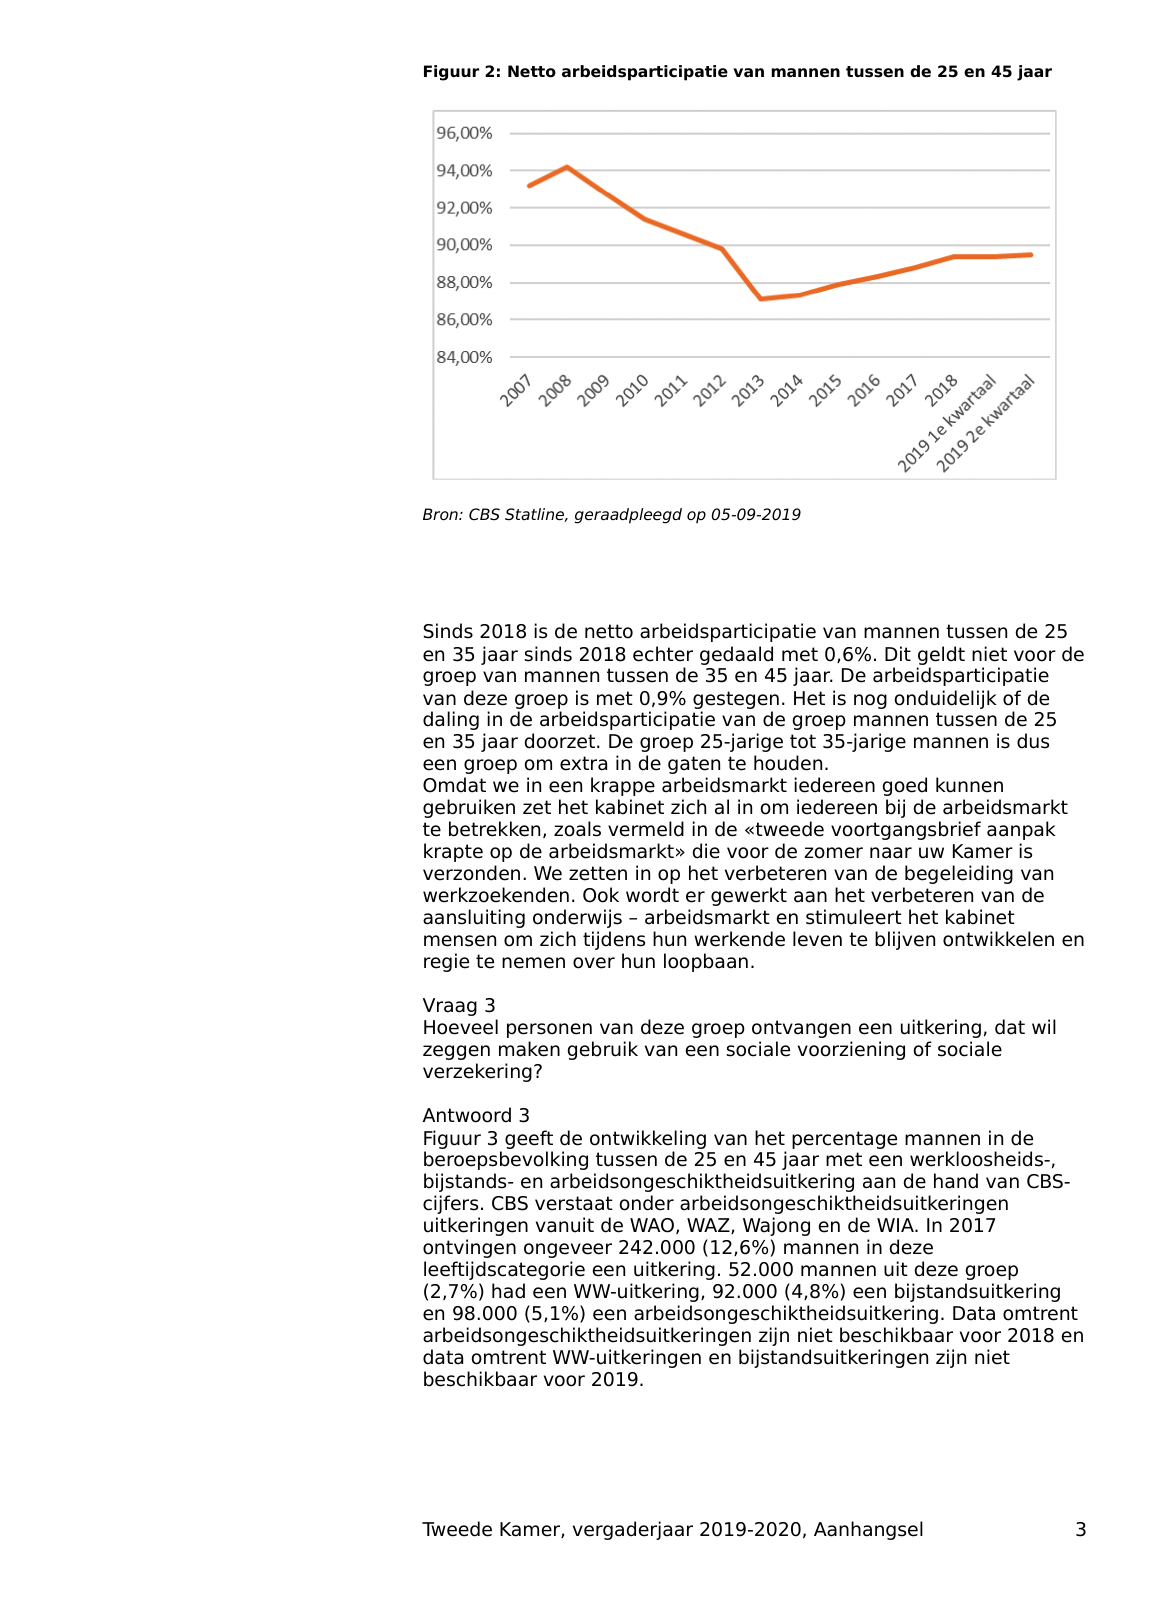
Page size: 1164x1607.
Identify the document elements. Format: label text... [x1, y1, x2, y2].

text Hoeveel personen van deze groep ontvangen een uitkering, dat wil zeggen maken gebruik van een sociale voorziening of sociale verzekering? [422, 1017, 1087, 1083]
picture [422, 92, 1072, 495]
text Figuur 3 geeft de ontwikkeling van het percentage mannen in de beroepsbevolking tussen de 25 en 45 jaar met een werkloosheids-, bijstands- en arbeidsongeschiktheidsuitkering aan de hand van CBS-cijfers. CBS verstaat onder arbeidsongeschiktheidsuitkeringen uitkeringen vanuit de WAO, WAZ, Wajong en de WIA. In 2017 ontvingen ongeveer 242.000 (12,6%) mannen in deze leeftijdscategorie een uitkering. 52.000 mannen uit deze groep (2,7%) had een WW-uitkering, 92.000 (4,8%) een bijstandsuitkering en 98.000 (5,1%) een arbeidsongeschiktheidsuitkering. Data omtrent arbeidsongeschiktheidsuitkeringen zijn niet beschikbaar voor 2018 en data omtrent WW-uitkeringen en bijstandsuitkeringen zijn niet beschikbaar voor 2019. [422, 1127, 1087, 1391]
text Figuur 2: Netto arbeidsparticipatie van mannen tussen de 25 en 45 jaar [422, 63, 1072, 81]
text Bron: CBS Statline, geraadpleegd op 05-09-2019 [422, 506, 1072, 524]
text Sinds 2018 is de netto arbeidsparticipatie van mannen tussen de 25 en 35 jaar sinds 2018 echter gedaald met 0,6%. Dit geldt niet voor de groep van mannen tussen de 35 en 45 jaar. De arbeidsparticipatie van deze groep is met 0,9% gestegen. Het is nog onduidelijk of de daling in de arbeidsparticipatie van de groep mannen tussen de 25 en 35 jaar doorzet. De groep 25-jarige tot 35-jarige mannen is dus een groep om extra in de gaten te houden. [422, 621, 1087, 775]
text Omdat we in een krappe arbeidsmarkt iedereen goed kunnen gebruiken zet het kabinet zich al in om iedereen bij de arbeidsmarkt te betrekken, zoals vermeld in de «tweede voortgangsbrief aanpak krapte op de arbeidsmarkt» die voor de zomer naar uw Kamer is verzonden. We zetten in op het verbeteren van de begeleiding van werkzoekenden. Ook wordt er gewerkt aan het verbeteren van de aansluiting onderwijs – arbeidsmarkt en stimuleert het kabinet mensen om zich tijdens hun werkende leven te blijven ontwikkelen en regie te nemen over hun loopbaan. [422, 775, 1087, 973]
text Vraag 3 [422, 995, 1087, 1017]
text Antwoord 3 [422, 1105, 1087, 1127]
